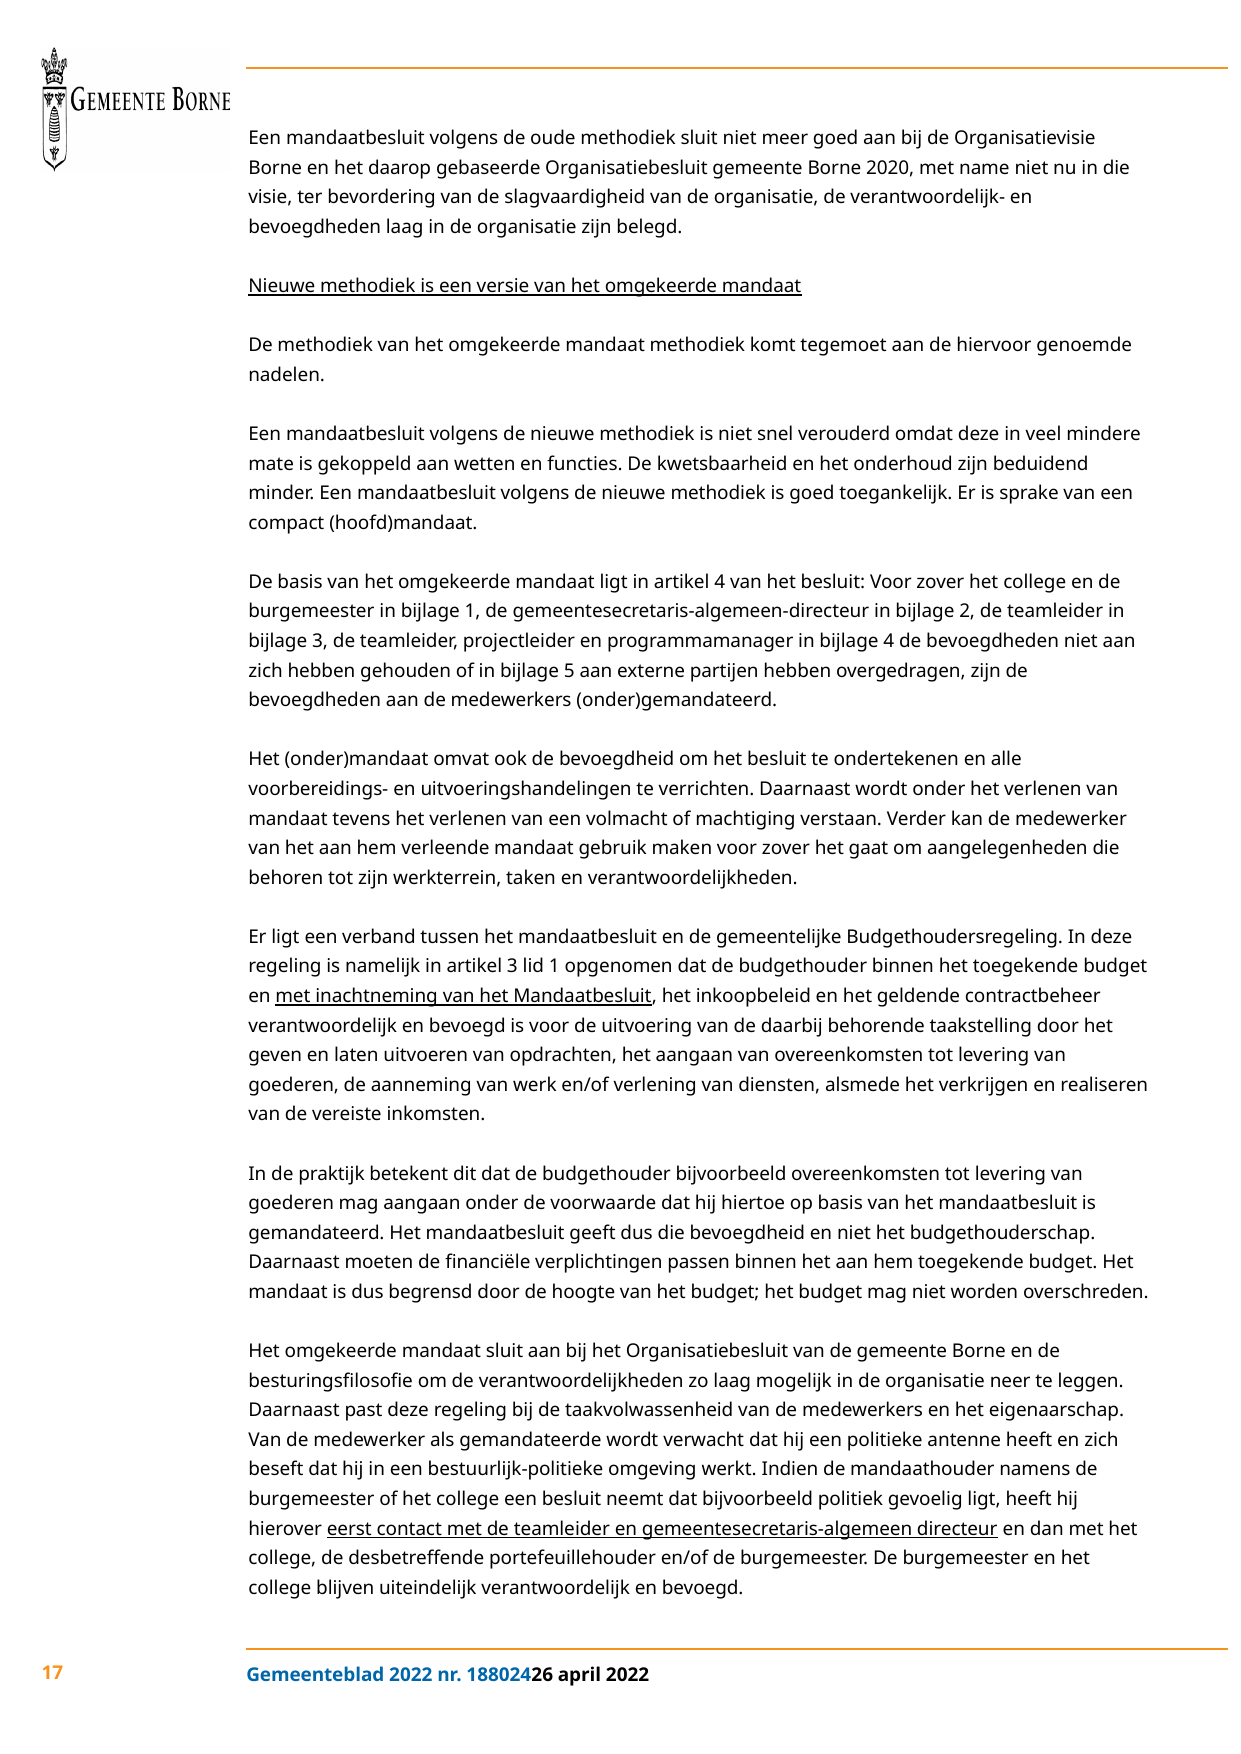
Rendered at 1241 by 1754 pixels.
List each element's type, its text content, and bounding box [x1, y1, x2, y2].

text In de praktijk betekent dit dat de budgethouder bijvoorbeeld overeenkomsten tot levering van goederen mag aangaan onder de voorwaarde dat hij hiertoe op basis van het mandaatbesluit is gemandateerd. Het mandaatbesluit geeft dus die bevoegdheid en niet het budgethouderschap. Daarnaast moeten de financiële verplichtingen passen binnen het aan hem toegekende budget. Het mandaat is dus begrensd door de hoogte van het budget; het budget mag niet worden overschreden. [248, 1160, 1152, 1304]
picture [41, 47, 231, 172]
text De basis van het omgekeerde mandaat ligt in artikel 4 van het besluit: Voor zover het college en de burgemeester in bijlage 1, de gemeentesecretaris-algemeen-directeur in bijlage 2, de teamleider in bijlage 3, de teamleider, projectleider en programmamanager in bijlage 4 de bevoegdheden niet aan zich hebben gehouden of in bijlage 5 aan externe partijen hebben overgedragen, zijn de bevoegdheden aan de medewerkers (onder)gemandateerd. [248, 568, 1152, 712]
text Er ligt een verband tussen het mandaatbesluit en de gemeentelijke Budgethoudersregeling. In deze regeling is namelijk in artikel 3 lid 1 opgenomen dat de budgethouder binnen het toegekende budget en met inachtneming van het Mandaatbesluit, het inkoopbeleid en het geldende contractbeheer verantwoordelijk en bevoegd is voor de uitvoering van de daarbij behorende taakstelling door het geven en laten uitvoeren van opdrachten, het aangaan van overeenkomsten tot levering van goederen, de aanneming van werk en/of verlening van diensten, alsmede het verkrijgen en realiseren van de vereiste inkomsten. [248, 923, 1152, 1126]
text De methodiek van het omgekeerde mandaat methodiek komt tegemoet aan de hiervoor genoemde nadelen. [248, 331, 1152, 387]
text Nieuwe methodiek is een versie van het omgekeerde mandaat [248, 272, 1152, 298]
text Het (onder)mandaat omvat ook de bevoegdheid om het besluit te ondertekenen en alle voorbereidings- en uitvoeringshandelingen te verrichten. Daarnaast wordt onder het verlenen van mandaat tevens het verlenen van een volmacht of machtiging verstaan. Verder kan de medewerker van het aan hem verleende mandaat gebruik maken voor zover het gaat om aangelegenheden die behoren tot zijn werkterrein, taken en verantwoordelijkheden. [248, 746, 1152, 890]
text Het omgekeerde mandaat sluit aan bij het Organisatiebesluit van de gemeente Borne en de besturingsfilosofie om de verantwoordelijkheden zo laag mogelijk in de organisatie neer te leggen. Daarnaast past deze regeling bij de taakvolwassenheid van de medewerkers en het eigenaarschap. Van de medewerker als gemandateerde wordt verwacht dat hij een politieke antenne heeft en zich beseft dat hij in een bestuurlijk-politieke omgeving werkt. Indien de mandaathouder namens de burgemeester of het college een besluit neemt dat bijvoorbeeld politiek gevoelig ligt, heeft hij hierover eerst contact met de teamleider en gemeentesecretaris-algemeen directeur en dan met het college, de desbetreffende portefeuillehouder en/of de burgemeester. De burgemeester en het college blijven uiteindelijk verantwoordelijk en bevoegd. [248, 1337, 1152, 1600]
text Een mandaatbesluit volgens de nieuwe methodiek is niet snel verouderd omdat deze in veel mindere mate is gekoppeld aan wetten en functies. De kwetsbaarheid en het onderhoud zijn beduidend minder. Een mandaatbesluit volgens de nieuwe methodiek is goed toegankelijk. Er is sprake van een compact (hoofd)mandaat. [248, 420, 1152, 535]
text Een mandaatbesluit volgens de oude methodiek sluit niet meer goed aan bij de Organisatievisie Borne en het daarop gebaseerde Organisatiebesluit gemeente Borne 2020, met name niet nu in die visie, ter bevordering van de slagvaardigheid van de organisatie, de verantwoordelijk- en bevoegdheden laag in de organisatie zijn belegd. [248, 124, 1152, 239]
